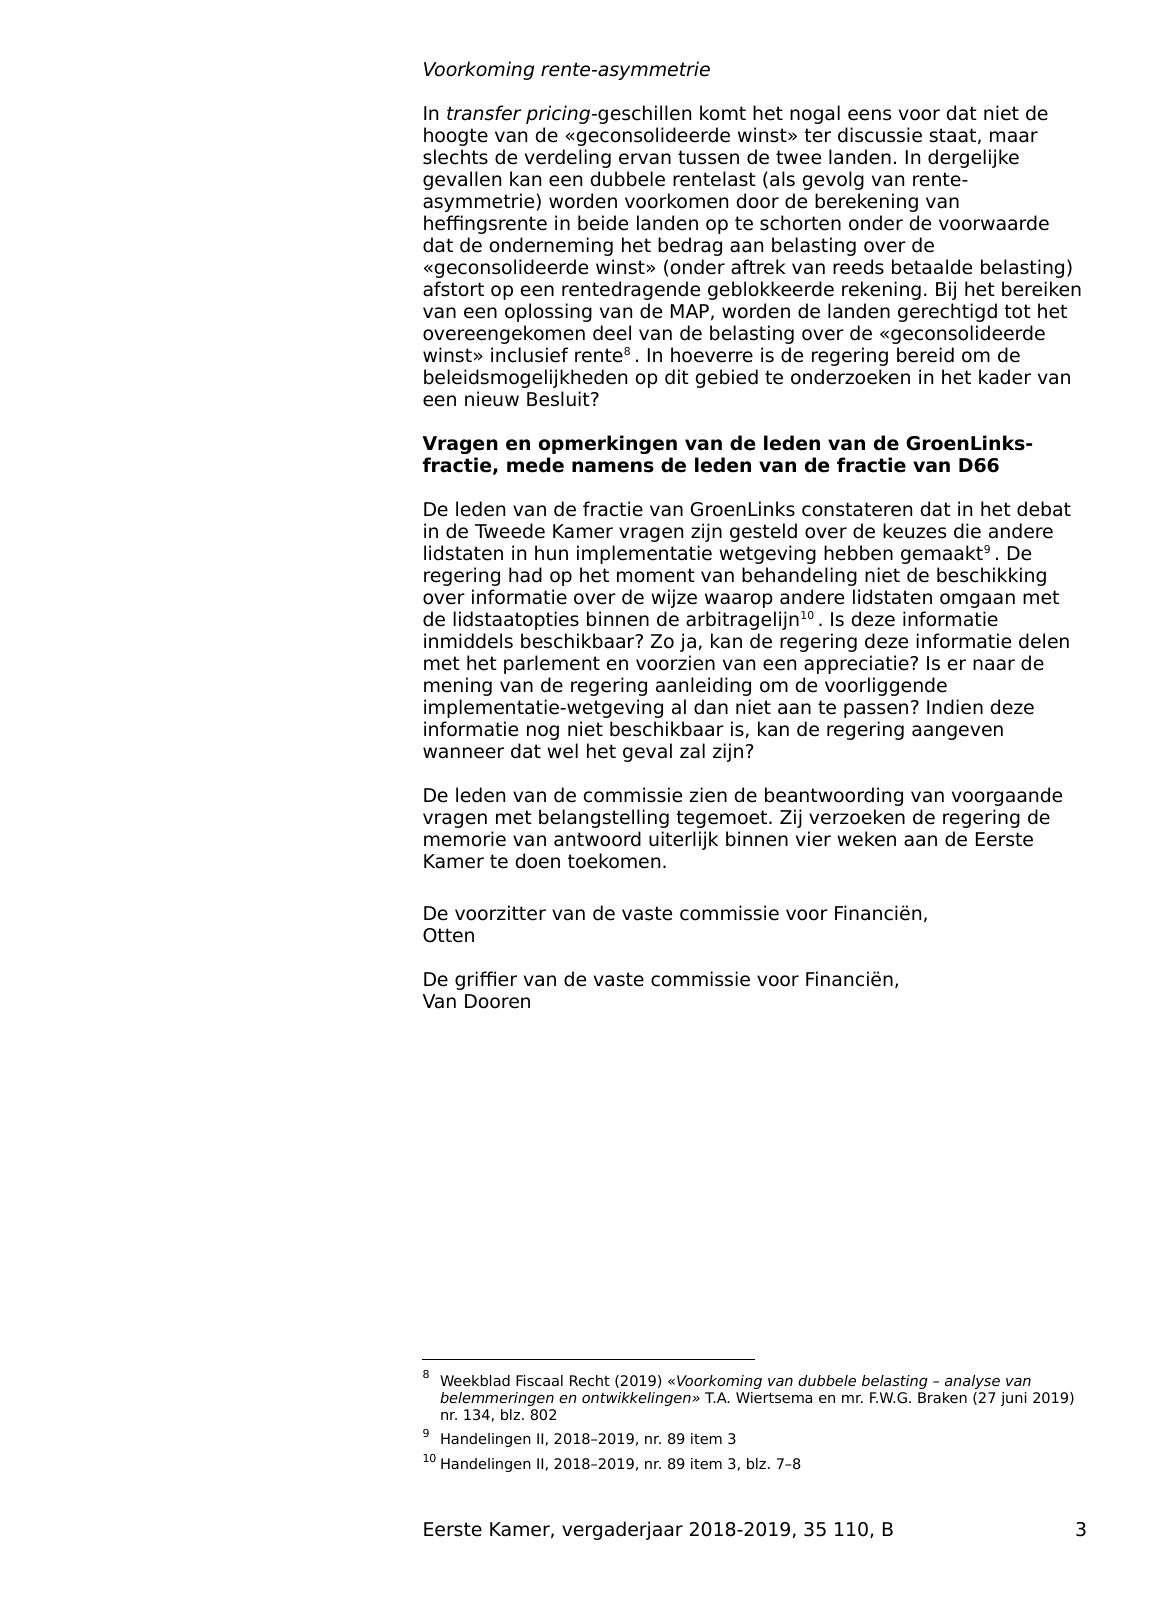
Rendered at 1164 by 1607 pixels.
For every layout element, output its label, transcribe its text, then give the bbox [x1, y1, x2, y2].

text Weekblad Fiscaal Recht (2019) «Voorkoming van dubbele belasting – analyse van belemmeringen en ontwikkelingen» T.A. Wiertsema en mr. F.W.G. Braken (27 juni 2019) nr. 134, blz. 802 [422, 1368, 1087, 1424]
text De voorzitter van de vaste commissie voor Financiën, Otten [422, 903, 1087, 947]
subtitle Vragen en opmerkingen van de leden van de GroenLinks-fractie, mede namens de leden van de fractie van D66 [422, 433, 1087, 477]
text De leden van de fractie van GroenLinks constateren dat in het debat in de Tweede Kamer vragen zijn gesteld over de keuzes die andere lidstaten in hun implementatie wetgeving hebben gemaakt. De regering had op het moment van behandeling niet de beschikking over informatie over de wijze waarop andere lidstaten omgaan met de lidstaatopties binnen de arbitragelijn. Is deze informatie inmiddels beschikbaar? Zo ja, kan de regering deze informatie delen met het parlement en voorzien van een appreciatie? Is er naar de mening van de regering aanleiding om de voorliggende implementatie-wetgeving al dan niet aan te passen? Indien deze informatie nog niet beschikbaar is, kan de regering aangeven wanneer dat wel het geval zal zijn? [422, 499, 1087, 763]
text In transfer pricing-geschillen komt het nogal eens voor dat niet de hoogte van de «geconsolideerde winst» ter discussie staat, maar slechts de verdeling ervan tussen de twee landen. In dergelijke gevallen kan een dubbele rentelast (als gevolg van rente-asymmetrie) worden voorkomen door de berekening van heffingsrente in beide landen op te schorten onder de voorwaarde dat de onderneming het bedrag aan belasting over de «geconsolideerde winst» (onder aftrek van reeds betaalde belasting) afstort op een rentedragende geblokkeerde rekening. Bij het bereiken van een oplossing van de MAP, worden de landen gerechtigd tot het overeengekomen deel van de belasting over de «geconsolideerde winst» inclusief rente. In hoeverre is de regering bereid om de beleidsmogelijkheden op dit gebied te onderzoeken in het kader van een nieuw Besluit? [422, 103, 1087, 411]
text De leden van de commissie zien de beantwoording van voorgaande vragen met belangstelling tegemoet. Zij verzoeken de regering de memorie van antwoord uiterlijk binnen vier weken aan de Eerste Kamer te doen toekomen. [422, 785, 1087, 873]
subtitle Voorkoming rente-asymmetrie [422, 59, 1087, 81]
text Handelingen II, 2018–2019, nr. 89 item 3, blz. 7–8 [422, 1452, 1087, 1474]
text Handelingen II, 2018–2019, nr. 89 item 3 [422, 1427, 1087, 1449]
text De griffier van de vaste commissie voor Financiën, Van Dooren [422, 969, 1087, 1013]
